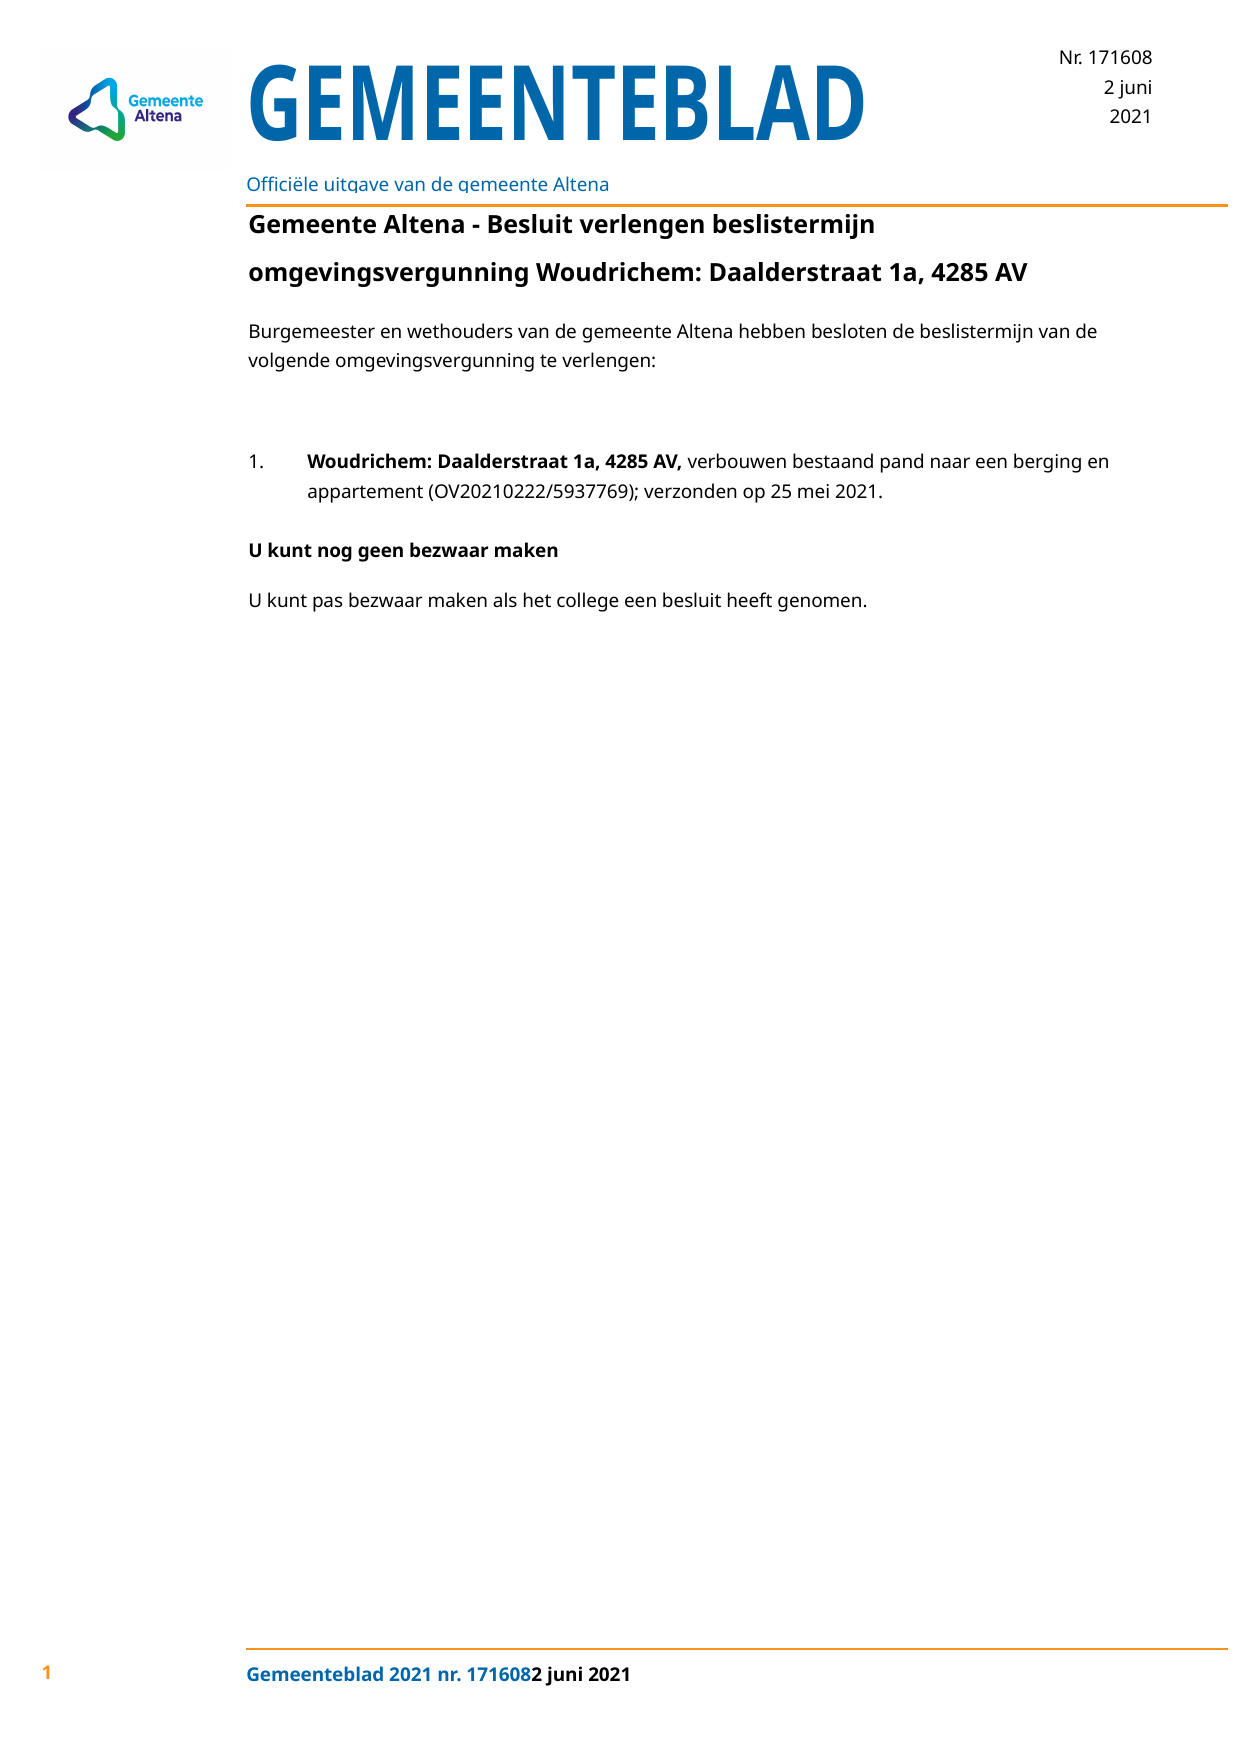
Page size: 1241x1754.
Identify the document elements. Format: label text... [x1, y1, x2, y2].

text Gemeente Altena - Besluit verlengen beslistermijn omgevingsvergunning Woudrichem: Daalderstraat 1a, 4285 AV [248, 207, 1152, 288]
list Woudrichem: Daalderstraat 1a, 4285 AV, verbouwen bestaand pand naar een berging en appartement (OV20210222/5937769); verzonden op 25 mei 2021. [248, 448, 1152, 504]
text U kunt pas bezwaar maken als het college een besluit heeft genomen. [248, 587, 1152, 613]
picture [41, 47, 231, 172]
text Burgemeester en wethouders van de gemeente Altena hebben besloten de beslistermijn van de volgende omgevingsvergunning te verlengen: [248, 318, 1152, 373]
text U kunt nog geen bezwaar maken [248, 537, 1152, 563]
